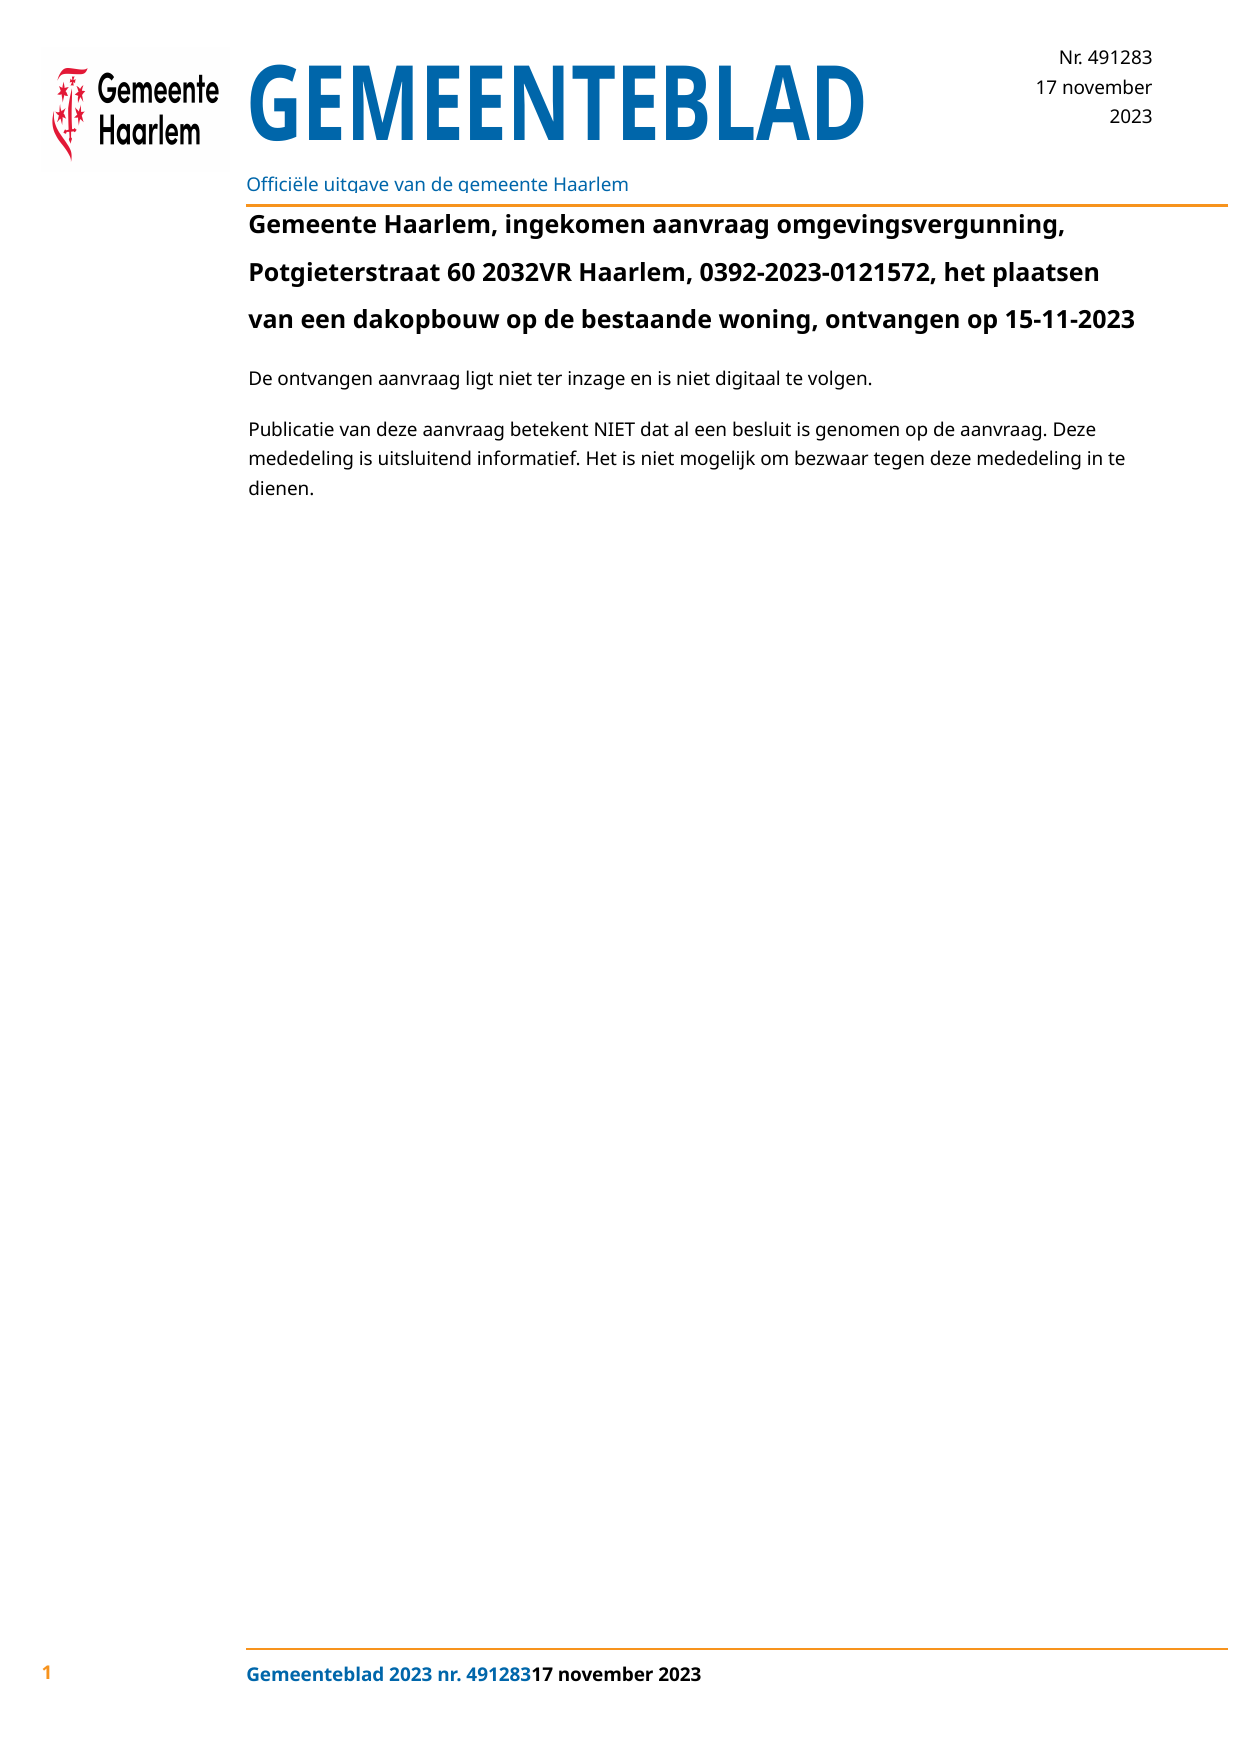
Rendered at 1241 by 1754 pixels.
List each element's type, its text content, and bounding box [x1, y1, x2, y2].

picture [41, 47, 231, 172]
text Gemeente Haarlem, ingekomen aanvraag omgevingsvergunning, Potgieterstraat 60 2032VR Haarlem, 0392-2023-0121572, het plaatsen van een dakopbouw op de bestaande woning, ontvangen op 15-11-2023 [248, 207, 1152, 336]
text De ontvangen aanvraag ligt niet ter inzage en is niet digitaal te volgen. [248, 366, 1152, 391]
text Publicatie van deze aanvraag betekent NIET dat al een besluit is genomen op de aanvraag. Deze mededeling is uitsluitend informatief. Het is niet mogelijk om bezwaar tegen deze mededeling in te dienen. [248, 416, 1152, 501]
